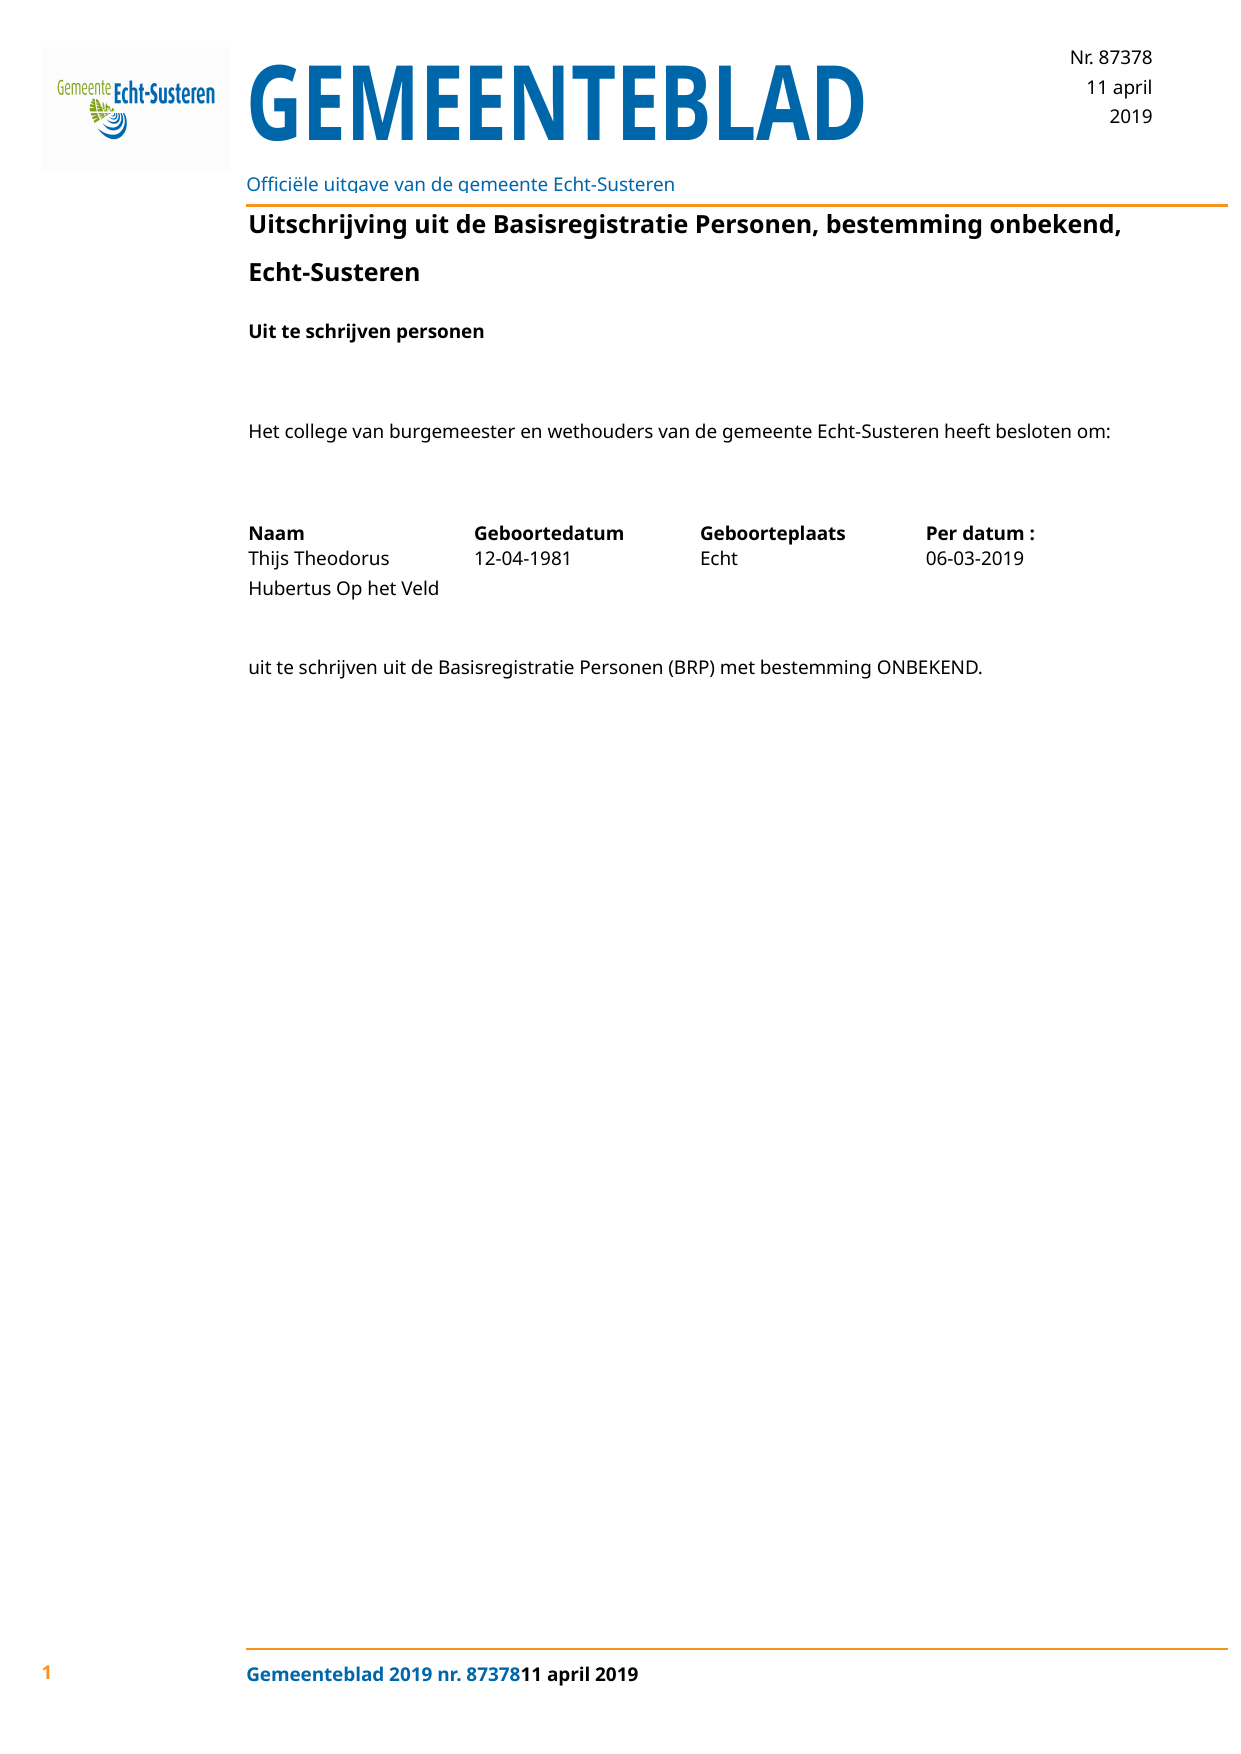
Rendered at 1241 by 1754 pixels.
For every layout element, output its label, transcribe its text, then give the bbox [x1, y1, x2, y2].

table_cell 12-04-1981 [474, 545, 700, 601]
table_header Geboortedatum [474, 520, 700, 545]
picture [41, 47, 231, 172]
table_cell 06-03-2019 [926, 545, 1152, 601]
table_header Geboorteplaats [700, 520, 926, 545]
table_cell Thijs Theodorus Hubertus Op het Veld [248, 545, 474, 601]
table_cell Echt [700, 545, 926, 601]
text Uit te schrijven personen [248, 318, 1152, 344]
table_header Naam [248, 520, 474, 545]
text uit te schrijven uit de Basisregistratie Personen (BRP) met bestemming ONBEKEND. [248, 654, 1152, 680]
text Uitschrijving uit de Basisregistratie Personen, bestemming onbekend, Echt-Susteren [248, 207, 1152, 288]
text Het college van burgemeester en wethouders van de gemeente Echt-Susteren heeft besloten om: [248, 419, 1152, 444]
table_header Per datum : [926, 520, 1152, 545]
